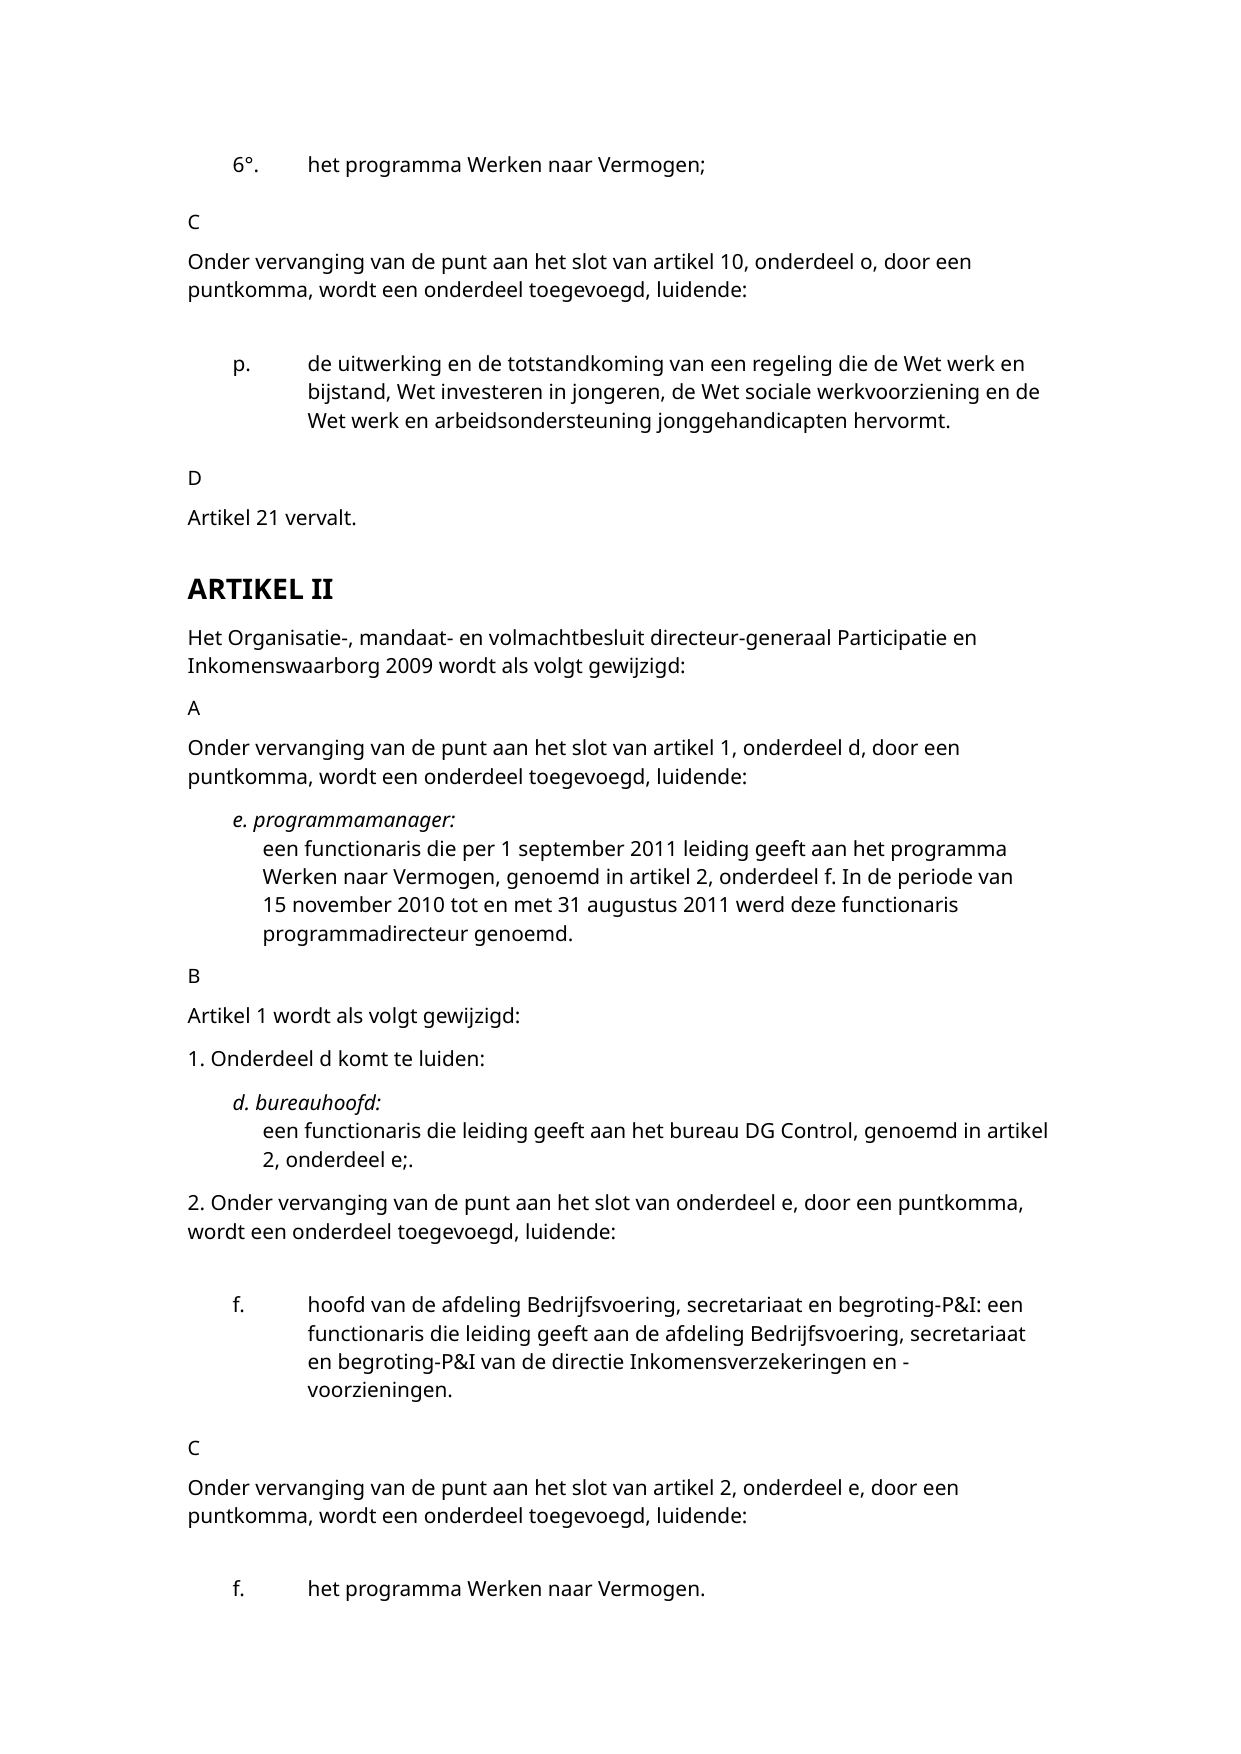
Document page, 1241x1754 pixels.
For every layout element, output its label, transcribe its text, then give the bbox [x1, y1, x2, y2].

text Onder vervanging van de punt aan het slot van artikel 2, onderdeel e, door een puntkomma, wordt een onderdeel toegevoegd, luidende: [187, 1473, 1053, 1529]
text 2. Onder vervanging van de punt aan het slot van onderdeel e, door een puntkomma, wordt een onderdeel toegevoegd, luidende: [187, 1188, 1053, 1245]
text D [187, 464, 1053, 491]
text Onder vervanging van de punt aan het slot van artikel 10, onderdeel o, door een puntkomma, wordt een onderdeel toegevoegd, luidende: [187, 247, 1053, 304]
list hoofd van de afdeling Bedrijfsvoering, secretariaat en begroting-P&I: een functionaris die leiding geeft aan de afdeling Bedrijfsvoering, secretariaat en begroting-P&I van de directie Inkomensverzekeringen en -voorzieningen. [232, 1290, 1053, 1404]
subtitle ARTIKEL II [187, 569, 1053, 608]
text Onder vervanging van de punt aan het slot van artikel 1, onderdeel d, door een puntkomma, wordt een onderdeel toegevoegd, luidende: [187, 733, 1053, 790]
text A [187, 694, 1053, 722]
list het programma Werken naar Vermogen; [232, 150, 1053, 178]
list de uitwerking en de totstandkoming van een regeling die de Wet werk en bijstand, Wet investeren in jongeren, de Wet sociale werkvoorziening en de Wet werk en arbeidsondersteuning jonggehandicapten hervormt. [232, 349, 1053, 434]
text een functionaris die leiding geeft aan het bureau DG Control, genoemd in artikel 2, onderdeel e;. [262, 1116, 1053, 1173]
text C [187, 1434, 1053, 1461]
text e. programmamanager: [232, 805, 1053, 834]
text Het Organisatie-, mandaat- en volmachtbesluit directeur-generaal Participatie en Inkomenswaarborg 2009 wordt als volgt gewijzigd: [187, 623, 1053, 679]
text Artikel 1 wordt als volgt gewijzigd: [187, 1001, 1053, 1029]
text 1. Onderdeel d komt te luiden: [187, 1044, 1053, 1073]
text een functionaris die per 1 september 2011 leiding geeft aan het programma Werken naar Vermogen, genoemd in artikel 2, onderdeel f. In de periode van 15 november 2010 tot en met 31 augustus 2011 werd deze functionaris programmadirecteur genoemd. [262, 834, 1053, 947]
text d. bureauhoofd: [232, 1088, 1053, 1116]
list het programma Werken naar Vermogen. [232, 1574, 1053, 1603]
text C [187, 208, 1053, 235]
text Artikel 21 vervalt. [187, 503, 1053, 532]
text B [187, 962, 1053, 989]
